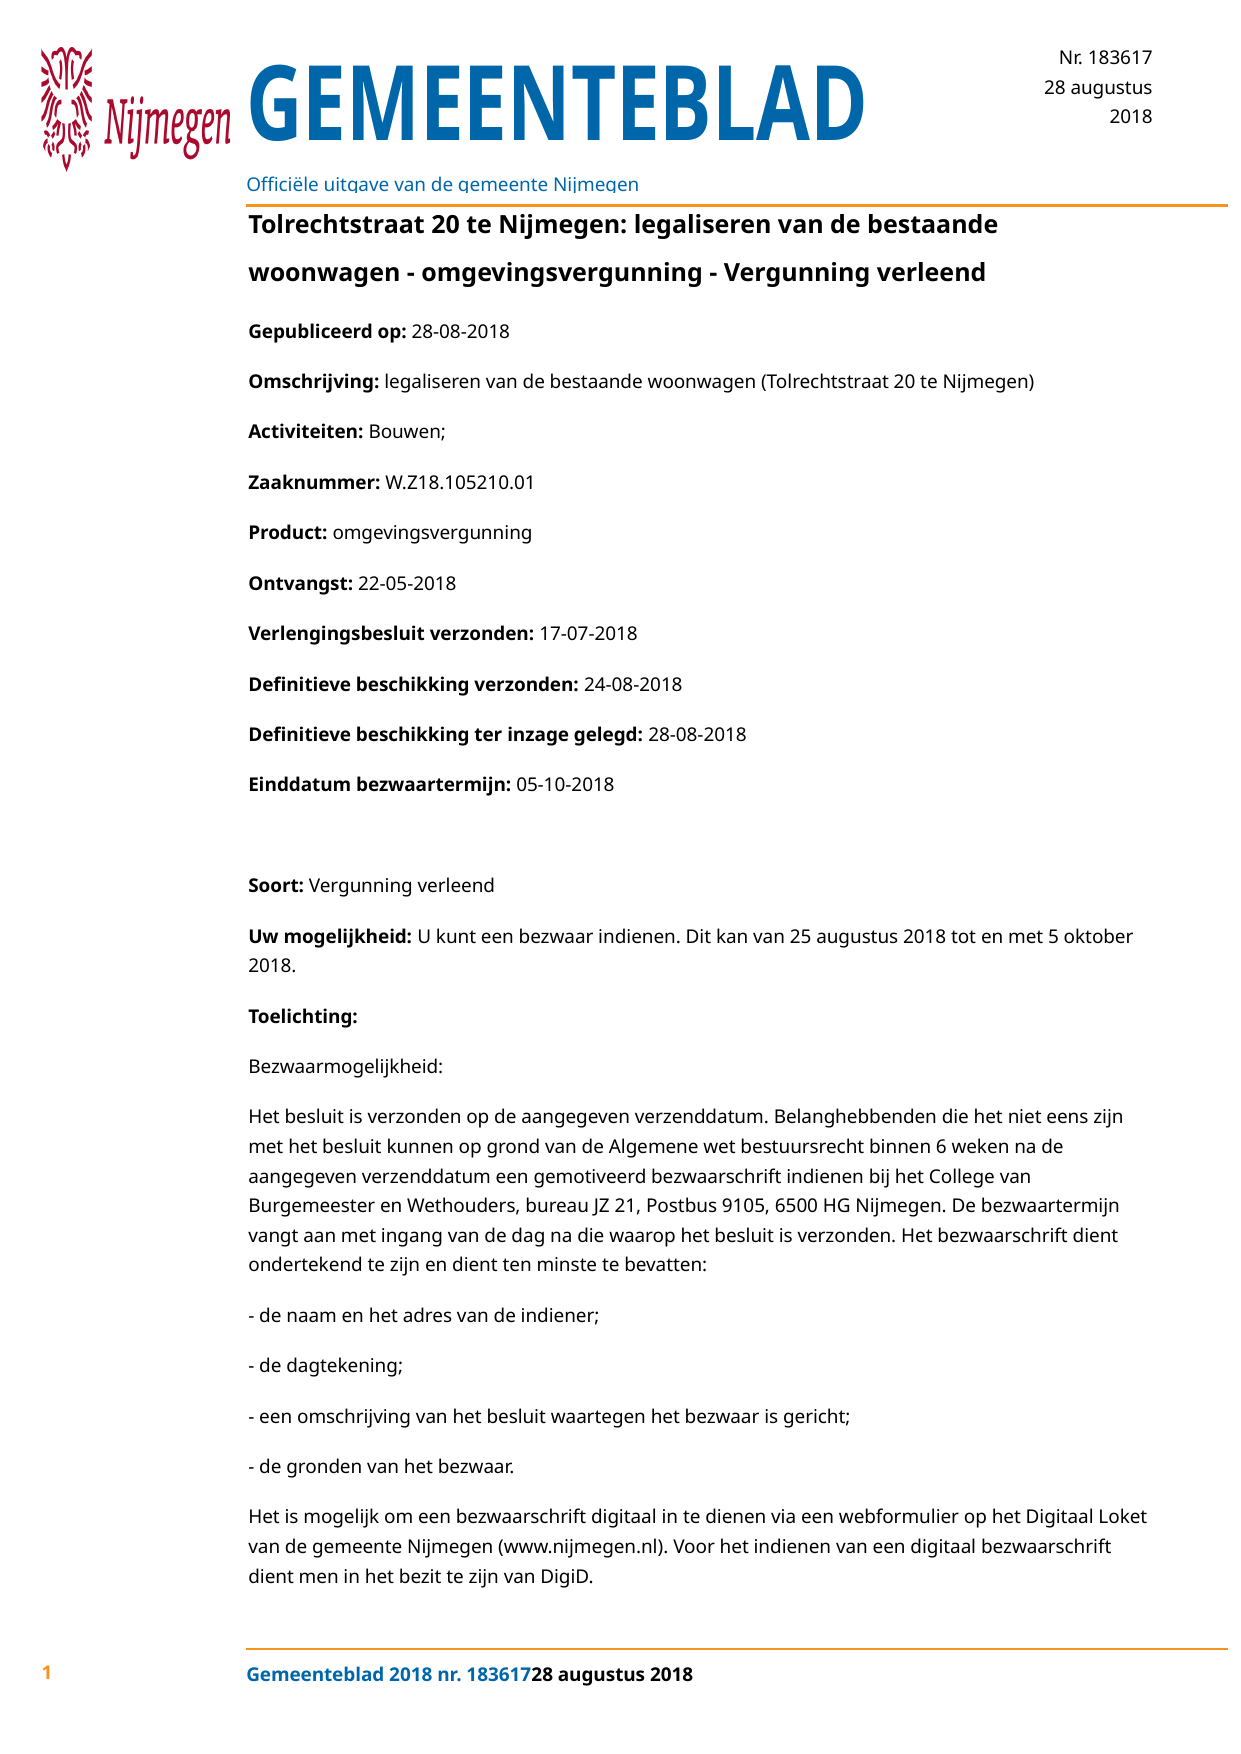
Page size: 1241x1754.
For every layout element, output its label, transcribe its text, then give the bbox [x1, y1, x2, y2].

text Tolrechtstraat 20 te Nijmegen: legaliseren van de bestaande woonwagen - omgevingsvergunning - Vergunning verleend [248, 207, 1152, 288]
text Soort: Vergunning verleend [248, 872, 1152, 898]
text Het besluit is verzonden op de aangegeven verzenddatum. Belanghebbenden die het niet eens zijn met het besluit kunnen op grond van de Algemene wet bestuursrecht binnen 6 weken na de aangegeven verzenddatum een gemotiveerd bezwaarschrift indienen bij het College van Burgemeester en Wethouders, bureau JZ 21, Postbus 9105, 6500 HG Nijmegen. De bezwaartermijn vangt aan met ingang van de dag na die waarop het besluit is verzonden. Het bezwaarschrift dient ondertekend te zijn en dient ten minste te bevatten: [248, 1104, 1152, 1277]
text Omschrijving: legaliseren van de bestaande woonwagen (Tolrechtstraat 20 te Nijmegen) [248, 368, 1152, 394]
text Zaaknummer: W.Z18.105210.01 [248, 469, 1152, 495]
text Ontvangst: 22-05-2018 [248, 570, 1152, 596]
picture [41, 47, 231, 172]
text - de naam en het adres van de indiener; [248, 1302, 1152, 1328]
text Verlengingsbesluit verzonden: 17-07-2018 [248, 620, 1152, 646]
text Product: omgevingsvergunning [248, 519, 1152, 545]
text Definitieve beschikking verzonden: 24-08-2018 [248, 671, 1152, 697]
text - de gronden van het bezwaar. [248, 1453, 1152, 1479]
text Uw mogelijkheid: U kunt een bezwaar indienen. Dit kan van 25 augustus 2018 tot en met 5 oktober 2018. [248, 923, 1152, 978]
text Bezwaarmogelijkheid: [248, 1053, 1152, 1079]
text Einddatum bezwaartermijn: 05-10-2018 [248, 772, 1152, 797]
text - een omschrijving van het besluit waartegen het bezwaar is gericht; [248, 1403, 1152, 1429]
text Het is mogelijk om een bezwaarschrift digitaal in te dienen via een webformulier op het Digitaal Loket van de gemeente Nijmegen (www.nijmegen.nl). Voor het indienen van een digitaal bezwaarschrift dient men in het bezit te zijn van DigiD. [248, 1504, 1152, 1589]
text Activiteiten: Bouwen; [248, 419, 1152, 444]
text Gepubliceerd op: 28-08-2018 [248, 318, 1152, 344]
text Definitieve beschikking ter inzage gelegd: 28-08-2018 [248, 721, 1152, 747]
text - de dagtekening; [248, 1352, 1152, 1378]
text Toelichting: [248, 1003, 1152, 1029]
